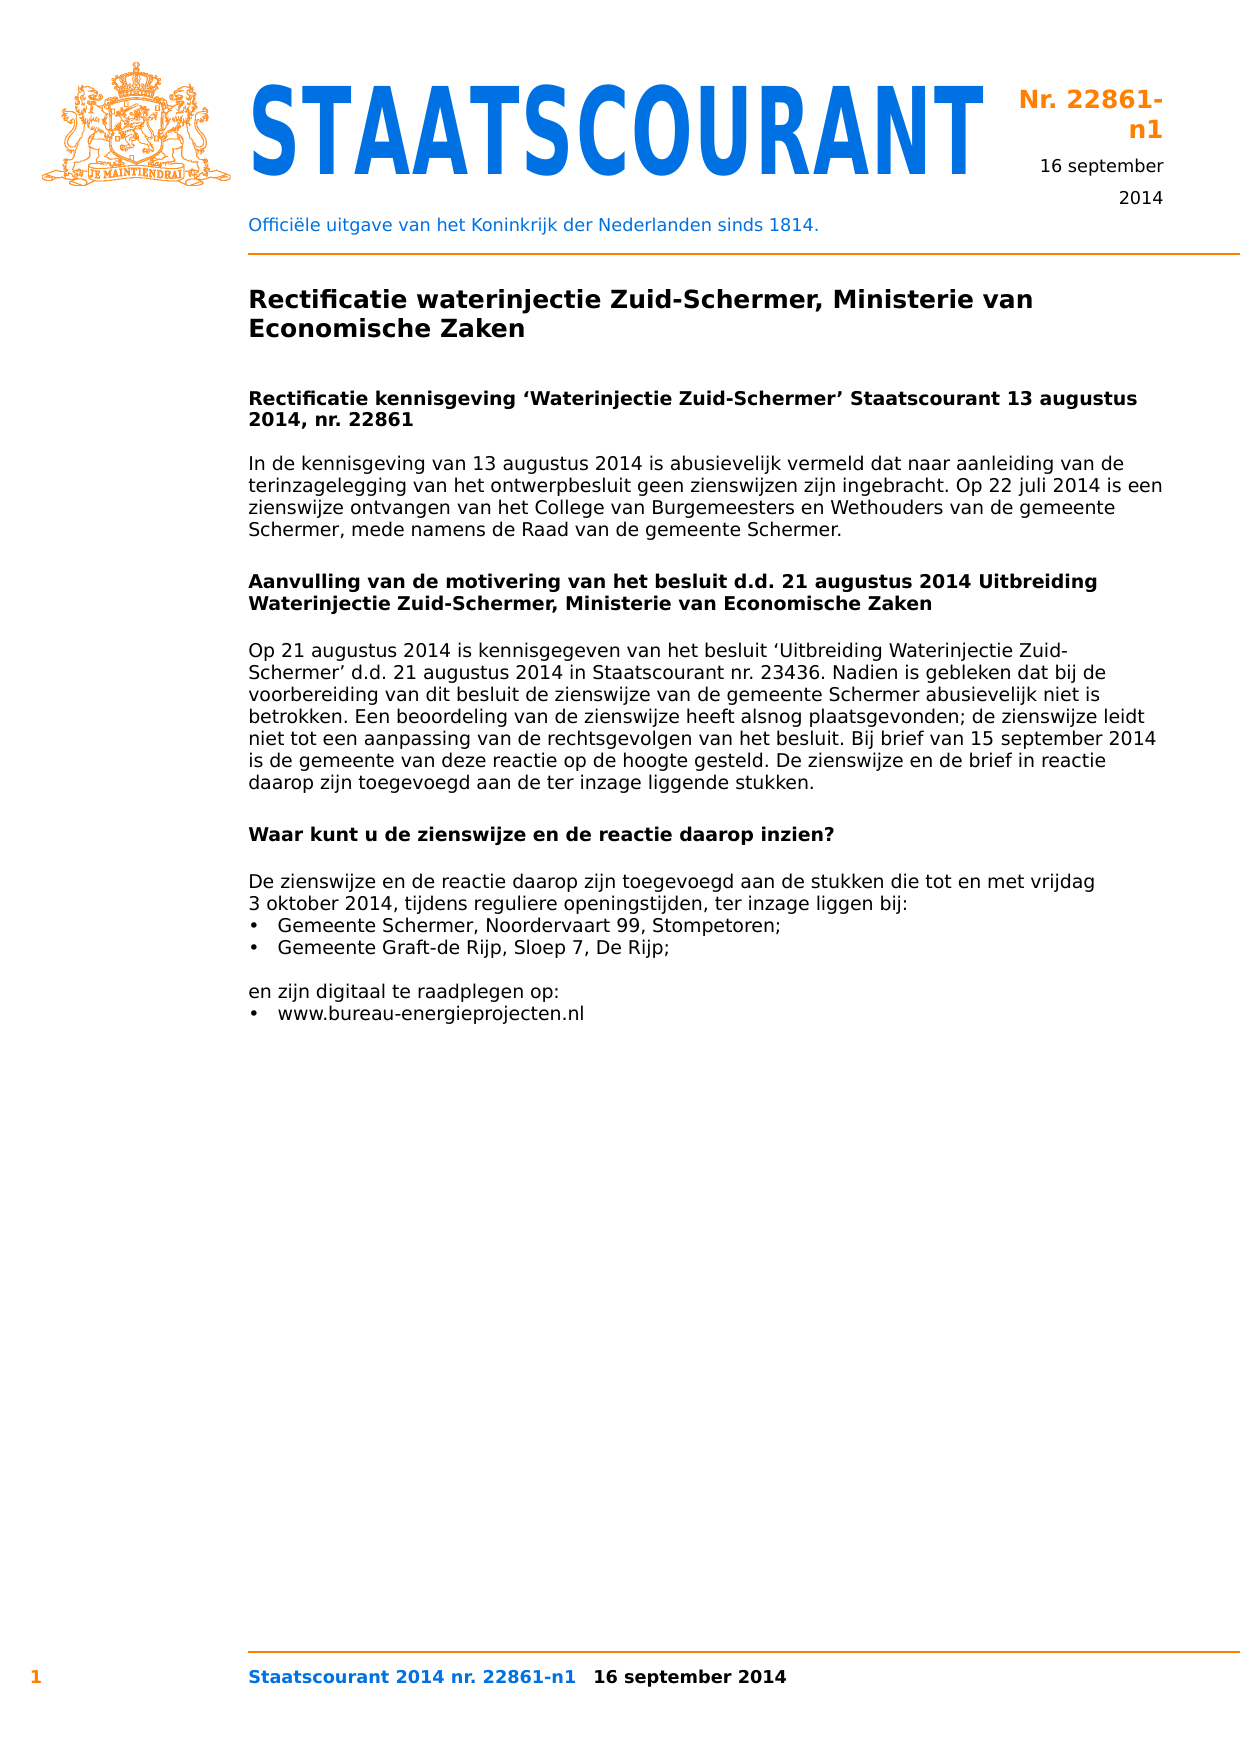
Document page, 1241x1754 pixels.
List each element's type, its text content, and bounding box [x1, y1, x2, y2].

text De zienswijze en de reactie daarop zijn toegevoegd aan de stukken die tot en met vrijdag 3 oktober 2014, tijdens reguliere openingstijden, ter inzage liggen bij: [248, 871, 1163, 915]
table_cell 16 september [998, 150, 1240, 182]
text en zijn digitaal te raadplegen op: [248, 981, 1163, 1003]
subtitle Aanvulling van de motivering van het besluit d.d. 21 augustus 2014 Uitbreiding Waterinjectie Zuid-Schermer, Ministerie van Economische Zaken [248, 571, 1163, 615]
table_header STAATSCOURANT [248, 62, 998, 215]
table_header [25, 62, 248, 253]
table_cell 2014 [998, 183, 1240, 215]
text • Gemeente Graft-de Rijp, Sloep 7, De Rijp; [248, 937, 1163, 959]
text Rectificatie kennisgeving ‘Waterinjectie Zuid-Schermer’ Staatscourant 13 augustus 2014, nr. 22861 [248, 387, 1163, 431]
text In de kennisgeving van 13 augustus 2014 is abusievelijk vermeld dat naar aanleiding van de terinzagelegging van het ontwerpbesluit geen zienswijzen zijn ingebracht. Op 22 juli 2014 is een zienswijze ontvangen van het College van Burgemeesters en Wethouders van de gemeente Schermer, mede namens de Raad van de gemeente Schermer. [248, 453, 1163, 541]
table_cell Officiële uitgave van het Koninkrijk der Nederlanden sinds 1814. [248, 215, 1240, 253]
subtitle Rectificatie waterinjectie Zuid-Schermer, Ministerie van Economische Zaken [248, 285, 1163, 344]
picture [41, 62, 231, 186]
subtitle Waar kunt u de zienswijze en de reactie daarop inzien? [248, 824, 1163, 846]
text Op 21 augustus 2014 is kennisgegeven van het besluit ‘Uitbreiding Waterinjectie Zuid-Schermer’ d.d. 21 augustus 2014 in Staatscourant nr. 23436. Nadien is gebleken dat bij de voorbereiding van dit besluit de zienswijze van de gemeente Schermer abusievelijk niet is betrokken. Een beoordeling van de zienswijze heeft alsnog plaatsgevonden; de zienswijze leidt niet tot een aanpassing van de rechtsgevolgen van het besluit. Bij brief van 15 september 2014 is de gemeente van deze reactie op de hoogte gesteld. De zienswijze en de brief in reactie daarop zijn toegevoegd aan de ter inzage liggende stukken. [248, 640, 1163, 794]
table_header Nr. 22861-n1 [998, 62, 1240, 150]
text • www.bureau-energieprojecten.nl [248, 1003, 1163, 1025]
text • Gemeente Schermer, Noordervaart 99, Stompetoren; [248, 915, 1163, 937]
